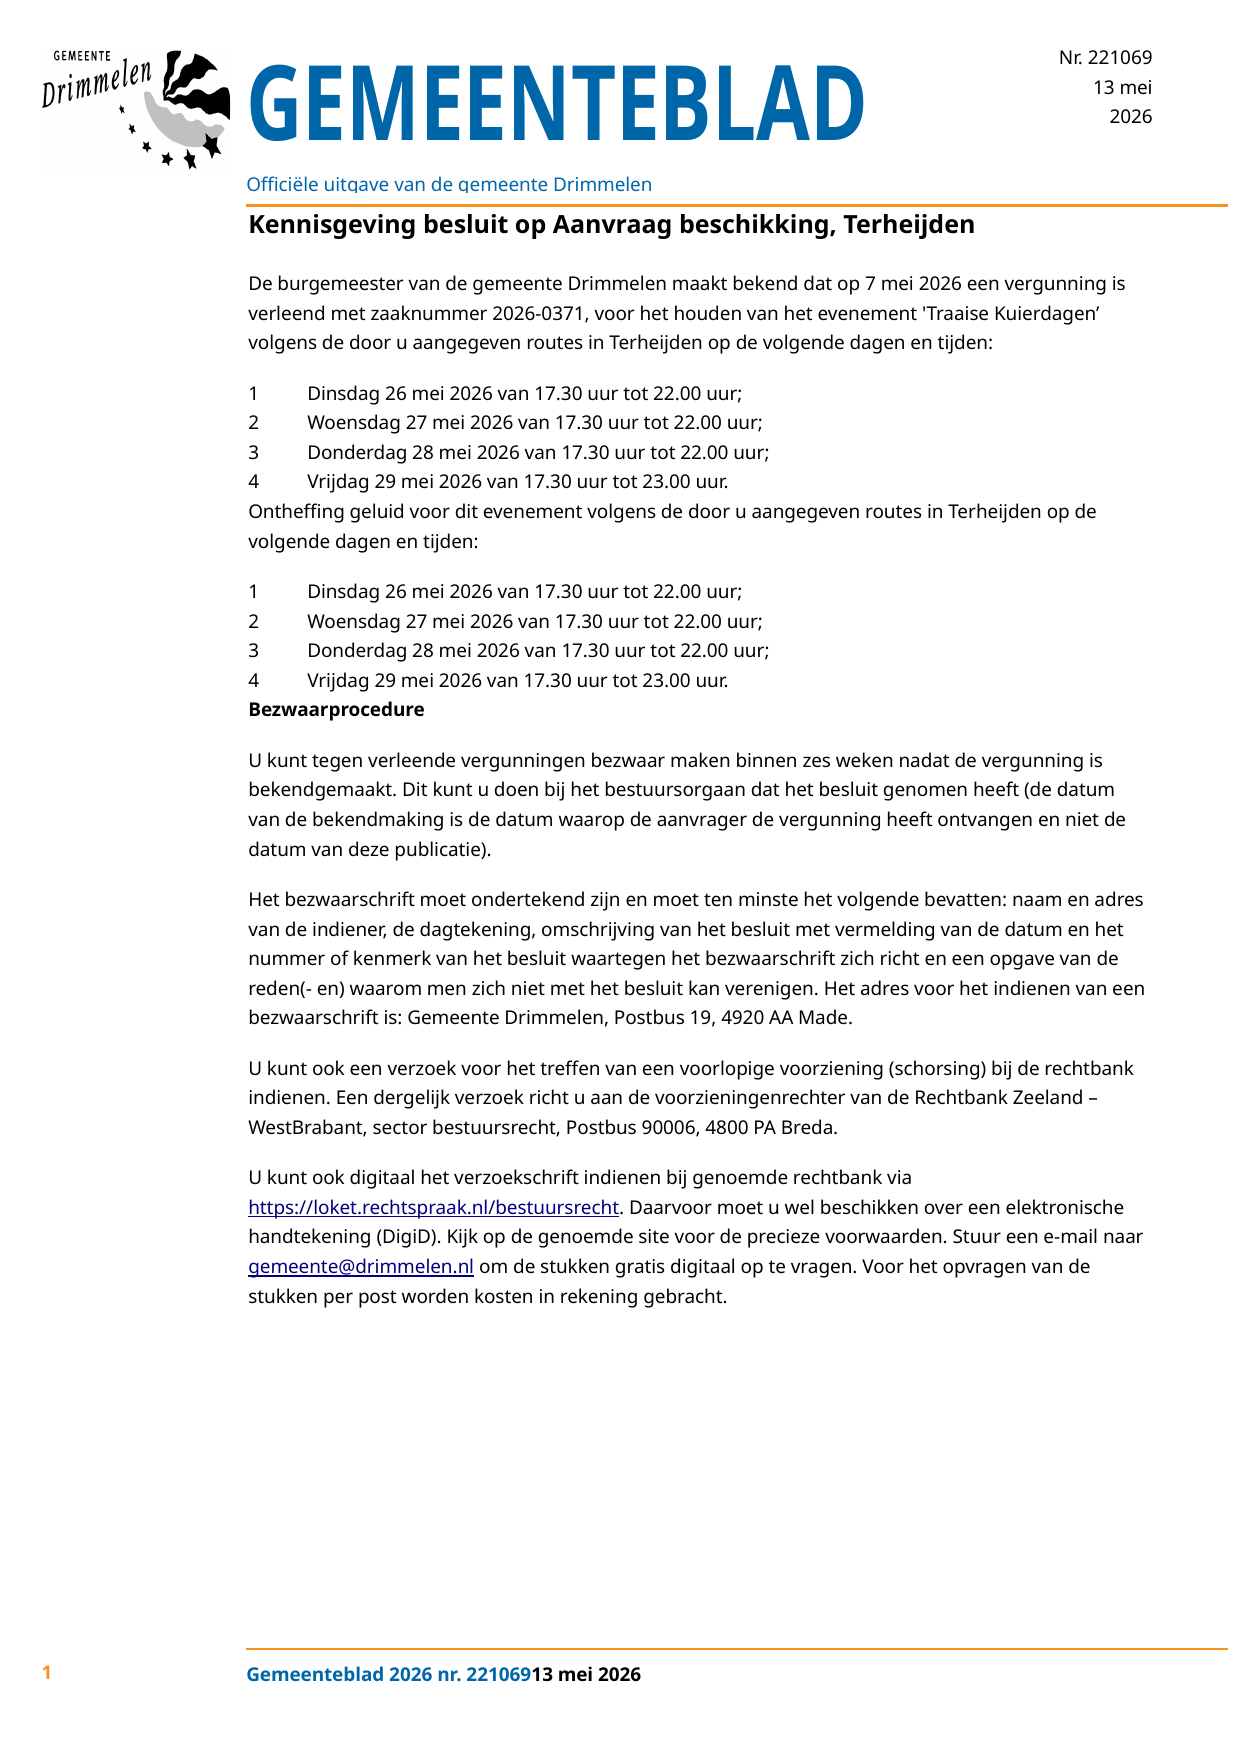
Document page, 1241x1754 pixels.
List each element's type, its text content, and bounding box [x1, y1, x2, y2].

text U kunt ook een verzoek voor het treffen van een voorlopige voorziening (schorsing) bij de rechtbank indienen. Een dergelijk verzoek richt u aan de voorzieningenrechter van de Rechtbank Zeeland – WestBrabant, sector bestuursrecht, Postbus 90006, 4800 PA Breda. [248, 1055, 1152, 1140]
list Dinsdag 26 mei 2026 van 17.30 uur tot 22.00 uur; [248, 578, 1152, 604]
text Bezwaarprocedure [248, 697, 1152, 722]
list Woensdag 27 mei 2026 van 17.30 uur tot 22.00 uur; [248, 608, 1152, 633]
text U kunt ook digitaal het verzoekschrift indienen bij genoemde rechtbank via https://loket.rechtspraak.nl/bestuursrecht. Daarvoor moet u wel beschikken over een elektronische handtekening (DigiD). Kijk op de genoemde site voor de precieze voorwaarden. Stuur een e-mail naar gemeente@drimmelen.nl om de stukken gratis digitaal op te vragen. Voor het opvragen van de stukken per post worden kosten in rekening gebracht. [248, 1164, 1152, 1308]
list Vrijdag 29 mei 2026 van 17.30 uur tot 23.00 uur. [248, 469, 1152, 494]
list Donderdag 28 mei 2026 van 17.30 uur tot 22.00 uur; [248, 637, 1152, 663]
list Donderdag 28 mei 2026 van 17.30 uur tot 22.00 uur; [248, 439, 1152, 465]
list Vrijdag 29 mei 2026 van 17.30 uur tot 23.00 uur. [248, 667, 1152, 693]
text U kunt tegen verleende vergunningen bezwaar maken binnen zes weken nadat de vergunning is bekendgemaakt. Dit kunt u doen bij het bestuursorgaan dat het besluit genomen heeft (de datum van de bekendmaking is de datum waarop de aanvrager de vergunning heeft ontvangen en niet de datum van deze publicatie). [248, 747, 1152, 861]
picture [41, 47, 231, 172]
text Kennisgeving besluit op Aanvraag beschikking, Terheijden [248, 207, 1152, 241]
text Het bezwaarschrift moet ondertekend zijn en moet ten minste het volgende bevatten: naam en adres van de indiener, de dagtekening, omschrijving van het besluit met vermelding van de datum en het nummer of kenmerk van het besluit waartegen het bezwaarschrift zich richt en een opgave van de reden(- en) waarom men zich niet met het besluit kan verenigen. Het adres voor het indienen van een bezwaarschrift is: Gemeente Drimmelen, Postbus 19, 4920 AA Made. [248, 886, 1152, 1030]
list Dinsdag 26 mei 2026 van 17.30 uur tot 22.00 uur; [248, 380, 1152, 406]
list Woensdag 27 mei 2026 van 17.30 uur tot 22.00 uur; [248, 409, 1152, 435]
text Ontheffing geluid voor dit evenement volgens de door u aangegeven routes in Terheijden op de volgende dagen en tijden: [248, 498, 1152, 553]
text De burgemeester van de gemeente Drimmelen maakt bekend dat op 7 mei 2026 een vergunning is verleend met zaaknummer 2026-0371, voor het houden van het evenement 'Traaise Kuierdagen’ volgens de door u aangegeven routes in Terheijden op de volgende dagen en tijden: [248, 270, 1152, 355]
